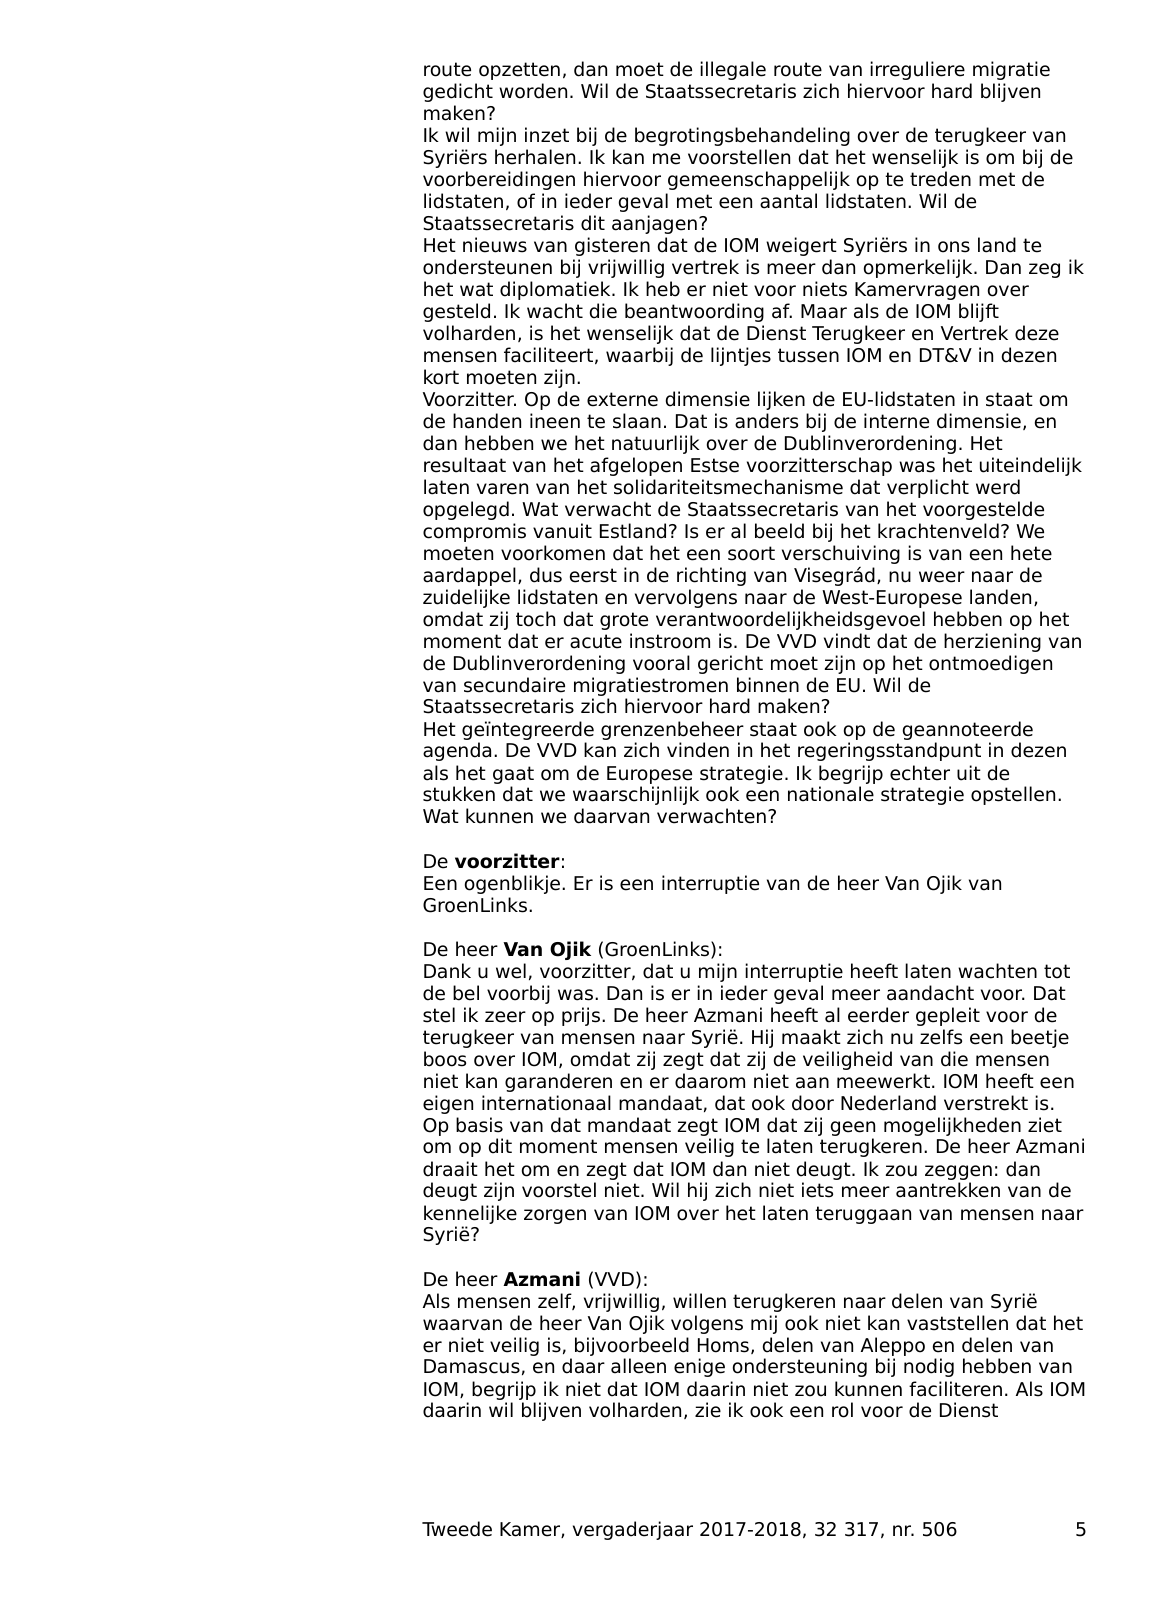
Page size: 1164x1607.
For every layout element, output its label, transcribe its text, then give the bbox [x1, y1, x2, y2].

text route opzetten, dan moet de illegale route van irreguliere migratie gedicht worden. Wil de Staatssecretaris zich hiervoor hard blijven maken? [422, 59, 1087, 125]
text Ik wil mijn inzet bij de begrotingsbehandeling over de terugkeer van Syriërs herhalen. Ik kan me voorstellen dat het wenselijk is om bij de voorbereidingen hiervoor gemeenschappelijk op te treden met de lidstaten, of in ieder geval met een aantal lidstaten. Wil de Staatssecretaris dit aanjagen? [422, 125, 1087, 235]
text De heer Van Ojik (GroenLinks): [422, 939, 1087, 961]
text Het nieuws van gisteren dat de IOM weigert Syriërs in ons land te ondersteunen bij vrijwillig vertrek is meer dan opmerkelijk. Dan zeg ik het wat diplomatiek. Ik heb er niet voor niets Kamervragen over gesteld. Ik wacht die beantwoording af. Maar als de IOM blijft volharden, is het wenselijk dat de Dienst Terugkeer en Vertrek deze mensen faciliteert, waarbij de lijntjes tussen IOM en DT&V in dezen kort moeten zijn. [422, 235, 1087, 389]
text De voorzitter: [422, 851, 1087, 872]
text Dank u wel, voorzitter, dat u mijn interruptie heeft laten wachten tot de bel voorbij was. Dan is er in ieder geval meer aandacht voor. Dat stel ik zeer op prijs. De heer Azmani heeft al eerder gepleit voor de terugkeer van mensen naar Syrië. Hij maakt zich nu zelfs een beetje boos over IOM, omdat zij zegt dat zij de veiligheid van die mensen niet kan garanderen en er daarom niet aan meewerkt. IOM heeft een eigen internationaal mandaat, dat ook door Nederland verstrekt is. Op basis van dat mandaat zegt IOM dat zij geen mogelijkheden ziet om op dit moment mensen veilig te laten terugkeren. De heer Azmani draait het om en zegt dat IOM dan niet deugt. Ik zou zeggen: dan deugt zijn voorstel niet. Wil hij zich niet iets meer aantrekken van de kennelijke zorgen van IOM over het laten teruggaan van mensen naar Syrië? [422, 961, 1087, 1246]
text Voorzitter. Op de externe dimensie lijken de EU-lidstaten in staat om de handen ineen te slaan. Dat is anders bij de interne dimensie, en dan hebben we het natuurlijk over de Dublinverordening. Het resultaat van het afgelopen Estse voorzitterschap was het uiteindelijk laten varen van het solidariteitsmechanisme dat verplicht werd opgelegd. Wat verwacht de Staatssecretaris van het voorgestelde compromis vanuit Estland? Is er al beeld bij het krachtenveld? We moeten voorkomen dat het een soort verschuiving is van een hete aardappel, dus eerst in de richting van Visegrád, nu weer naar de zuidelijke lidstaten en vervolgens naar de West-Europese landen, omdat zij toch dat grote verantwoordelijkheidsgevoel hebben op het moment dat er acute instroom is. De VVD vindt dat de herziening van de Dublinverordening vooral gericht moet zijn op het ontmoedigen van secundaire migratiestromen binnen de EU. Wil de Staatssecretaris zich hiervoor hard maken? [422, 389, 1087, 718]
text De heer Azmani (VVD): [422, 1268, 1087, 1291]
text Het geïntegreerde grenzenbeheer staat ook op de geannoteerde agenda. De VVD kan zich vinden in het regeringsstandpunt in dezen als het gaat om de Europese strategie. Ik begrijp echter uit de stukken dat we waarschijnlijk ook een nationale strategie opstellen. Wat kunnen we daarvan verwachten? [422, 718, 1087, 828]
text Een ogenblikje. Er is een interruptie van de heer Van Ojik van GroenLinks. [422, 872, 1087, 916]
text Als mensen zelf, vrijwillig, willen terugkeren naar delen van Syrië waarvan de heer Van Ojik volgens mij ook niet kan vaststellen dat het er niet veilig is, bijvoorbeeld Homs, delen van Aleppo en delen van Damascus, en daar alleen enige ondersteuning bij nodig hebben van IOM, begrijp ik niet dat IOM daarin niet zou kunnen faciliteren. Als IOM daarin wil blijven volharden, zie ik ook een rol voor de Dienst [422, 1291, 1087, 1422]
